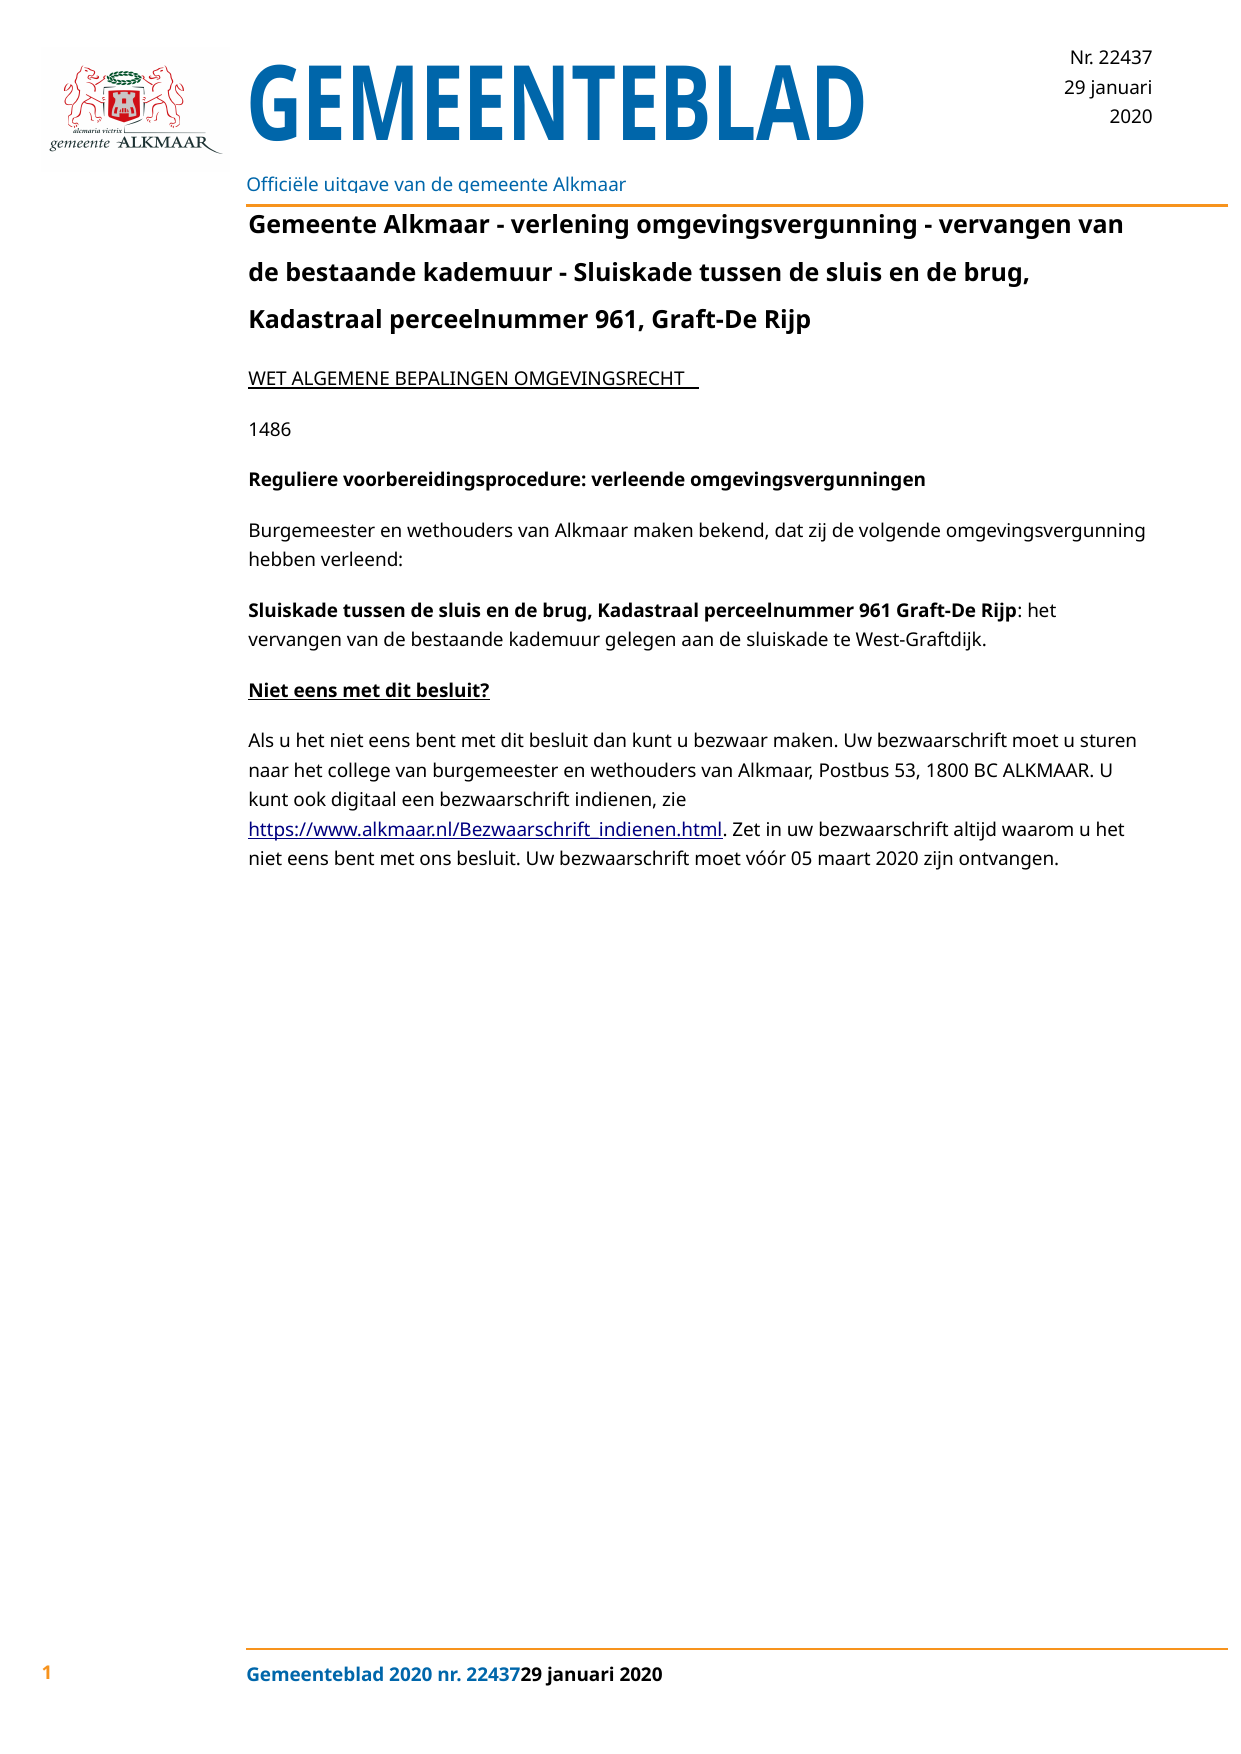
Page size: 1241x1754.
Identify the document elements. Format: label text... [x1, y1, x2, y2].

text Sluiskade tussen de sluis en de brug, Kadastraal perceelnummer 961 Graft-De Rijp: het vervangen van de bestaande kademuur gelegen aan de sluiskade te West-Graftdijk. [248, 597, 1152, 652]
picture [41, 47, 231, 172]
text Burgemeester en wethouders van Alkmaar maken bekend, dat zij de volgende omgevingsvergunning hebben verleend: [248, 517, 1152, 572]
text Reguliere voorbereidingsprocedure: verleende omgevingsvergunningen [248, 466, 1152, 492]
text Als u het niet eens bent met dit besluit dan kunt u bezwaar maken. Uw bezwaarschrift moet u sturen naar het college van burgemeester en wethouders van Alkmaar, Postbus 53, 1800 BC ALKMAAR. U kunt ook digitaal een bezwaarschrift indienen, zie https://www.alkmaar.nl/Bezwaarschrift_indienen.html. Zet in uw bezwaarschrift altijd waarom u het niet eens bent met ons besluit. Uw bezwaarschrift moet vóór 05 maart 2020 zijn ontvangen. [248, 727, 1152, 871]
text Niet eens met dit besluit? [248, 677, 1152, 702]
text WET ALGEMENE BEPALINGEN OMGEVINGSRECHT [248, 366, 1152, 391]
text Gemeente Alkmaar - verlening omgevingsvergunning - vervangen van de bestaande kademuur - Sluiskade tussen de sluis en de brug, Kadastraal perceelnummer 961, Graft-De Rijp [248, 207, 1152, 336]
text 1486 [248, 416, 1152, 442]
